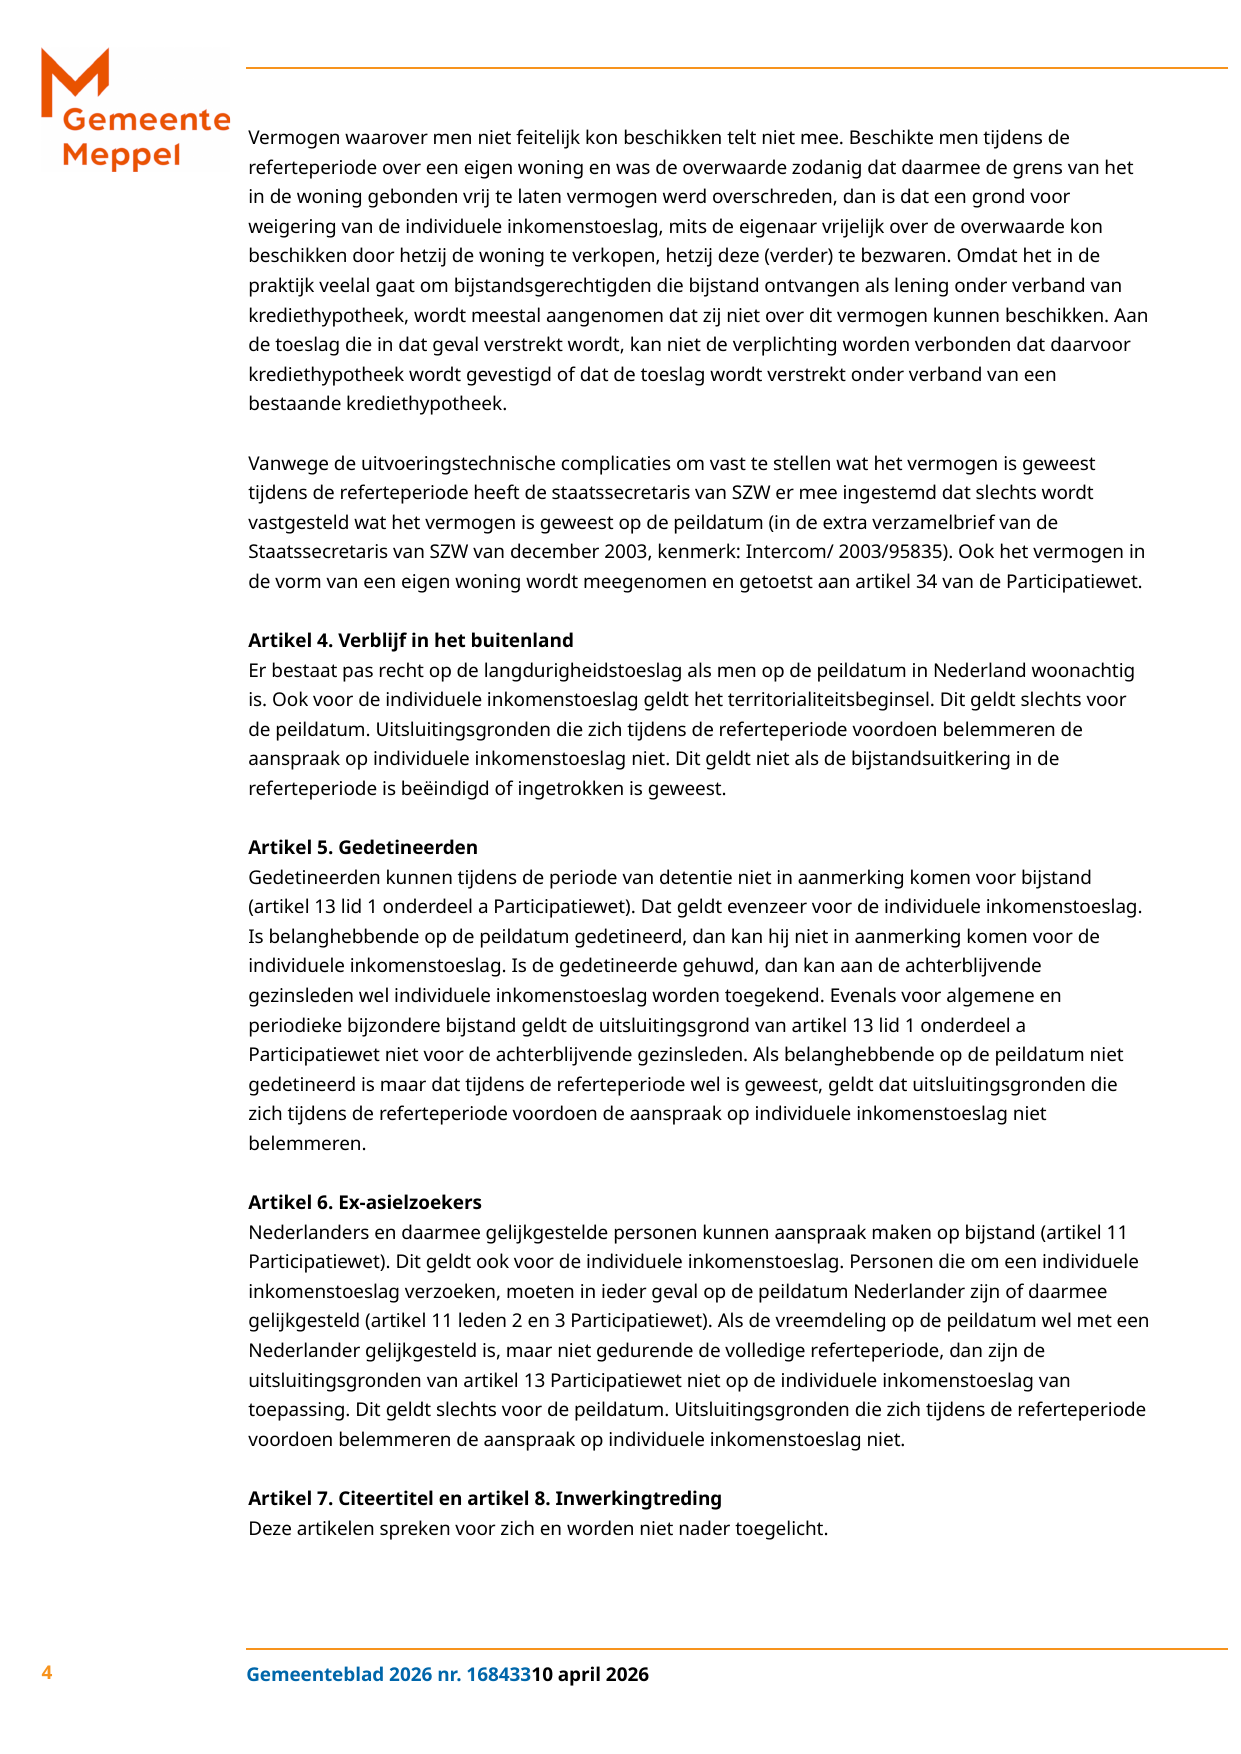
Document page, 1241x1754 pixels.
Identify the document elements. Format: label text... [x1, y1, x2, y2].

text Artikel 4. Verblijf in het buitenland [248, 627, 1152, 653]
picture [41, 47, 231, 172]
text Artikel 6. Ex-asielzoekers [248, 1189, 1152, 1215]
text Vermogen waarover men niet feitelijk kon beschikken telt niet mee. Beschikte men tijdens de referteperiode over een eigen woning en was de overwaarde zodanig dat daarmee de grens van het in de woning gebonden vrij te laten vermogen werd overschreden, dan is dat een grond voor weigering van de individuele inkomenstoeslag, mits de eigenaar vrijelijk over de overwaarde kon beschikken door hetzij de woning te verkopen, hetzij deze (verder) te bezwaren. Omdat het in de praktijk veelal gaat om bijstandsgerechtigden die bijstand ontvangen als lening onder verband van krediethypotheek, wordt meestal aangenomen dat zij niet over dit vermogen kunnen beschikken. Aan de toeslag die in dat geval verstrekt wordt, kan niet de verplichting worden verbonden dat daarvoor krediethypotheek wordt gevestigd of dat de toeslag wordt verstrekt onder verband van een bestaande krediethypotheek. [248, 124, 1152, 416]
text Gedetineerden kunnen tijdens de periode van detentie niet in aanmerking komen voor bijstand (artikel 13 lid 1 onderdeel a Participatiewet). Dat geldt evenzeer voor de individuele inkomenstoeslag. Is belanghebbende op de peildatum gedetineerd, dan kan hij niet in aanmerking komen voor de individuele inkomenstoeslag. Is de gedetineerde gehuwd, dan kan aan de achterblijvende gezinsleden wel individuele inkomenstoeslag worden toegekend. Evenals voor algemene en periodieke bijzondere bijstand geldt de uitsluitingsgrond van artikel 13 lid 1 onderdeel a Participatiewet niet voor de achterblijvende gezinsleden. Als belanghebbende op de peildatum niet gedetineerd is maar dat tijdens de referteperiode wel is geweest, geldt dat uitsluitingsgronden die zich tijdens de referteperiode voordoen de aanspraak op individuele inkomenstoeslag niet belemmeren. [248, 864, 1152, 1156]
text Deze artikelen spreken voor zich en worden niet nader toegelicht. [248, 1515, 1152, 1541]
text Artikel 5. Gedetineerden [248, 834, 1152, 860]
text Er bestaat pas recht op de langdurigheidstoeslag als men op de peildatum in Nederland woonachtig is. Ook voor de individuele inkomenstoeslag geldt het territorialiteitsbeginsel. Dit geldt slechts voor de peildatum. Uitsluitingsgronden die zich tijdens de referteperiode voordoen belemmeren de aanspraak op individuele inkomenstoeslag niet. Dit geldt niet als de bijstandsuitkering in de referteperiode is beëindigd of ingetrokken is geweest. [248, 657, 1152, 801]
text Vanwege de uitvoeringstechnische complicaties om vast te stellen wat het vermogen is geweest tijdens de referteperiode heeft de staatssecretaris van SZW er mee ingestemd dat slechts wordt vastgesteld wat het vermogen is geweest op de peildatum (in de extra verzamelbrief van de Staatssecretaris van SZW van december 2003, kenmerk: Intercom/ 2003/95835). Ook het vermogen in de vorm van een eigen woning wordt meegenomen en getoetst aan artikel 34 van de Participatiewet. [248, 450, 1152, 594]
text Nederlanders en daarmee gelijkgestelde personen kunnen aanspraak maken op bijstand (artikel 11 Participatiewet). Dit geldt ook voor de individuele inkomenstoeslag. Personen die om een individuele inkomenstoeslag verzoeken, moeten in ieder geval op de peildatum Nederlander zijn of daarmee gelijkgesteld (artikel 11 leden 2 en 3 Participatiewet). Als de vreemdeling op de peildatum wel met een Nederlander gelijkgesteld is, maar niet gedurende de volledige referteperiode, dan zijn de uitsluitingsgronden van artikel 13 Participatiewet niet op de individuele inkomenstoeslag van toepassing. Dit geldt slechts voor de peildatum. Uitsluitingsgronden die zich tijdens de referteperiode voordoen belemmeren de aanspraak op individuele inkomenstoeslag niet. [248, 1219, 1152, 1452]
text Artikel 7. Citeertitel en artikel 8. Inwerkingtreding [248, 1485, 1152, 1511]
